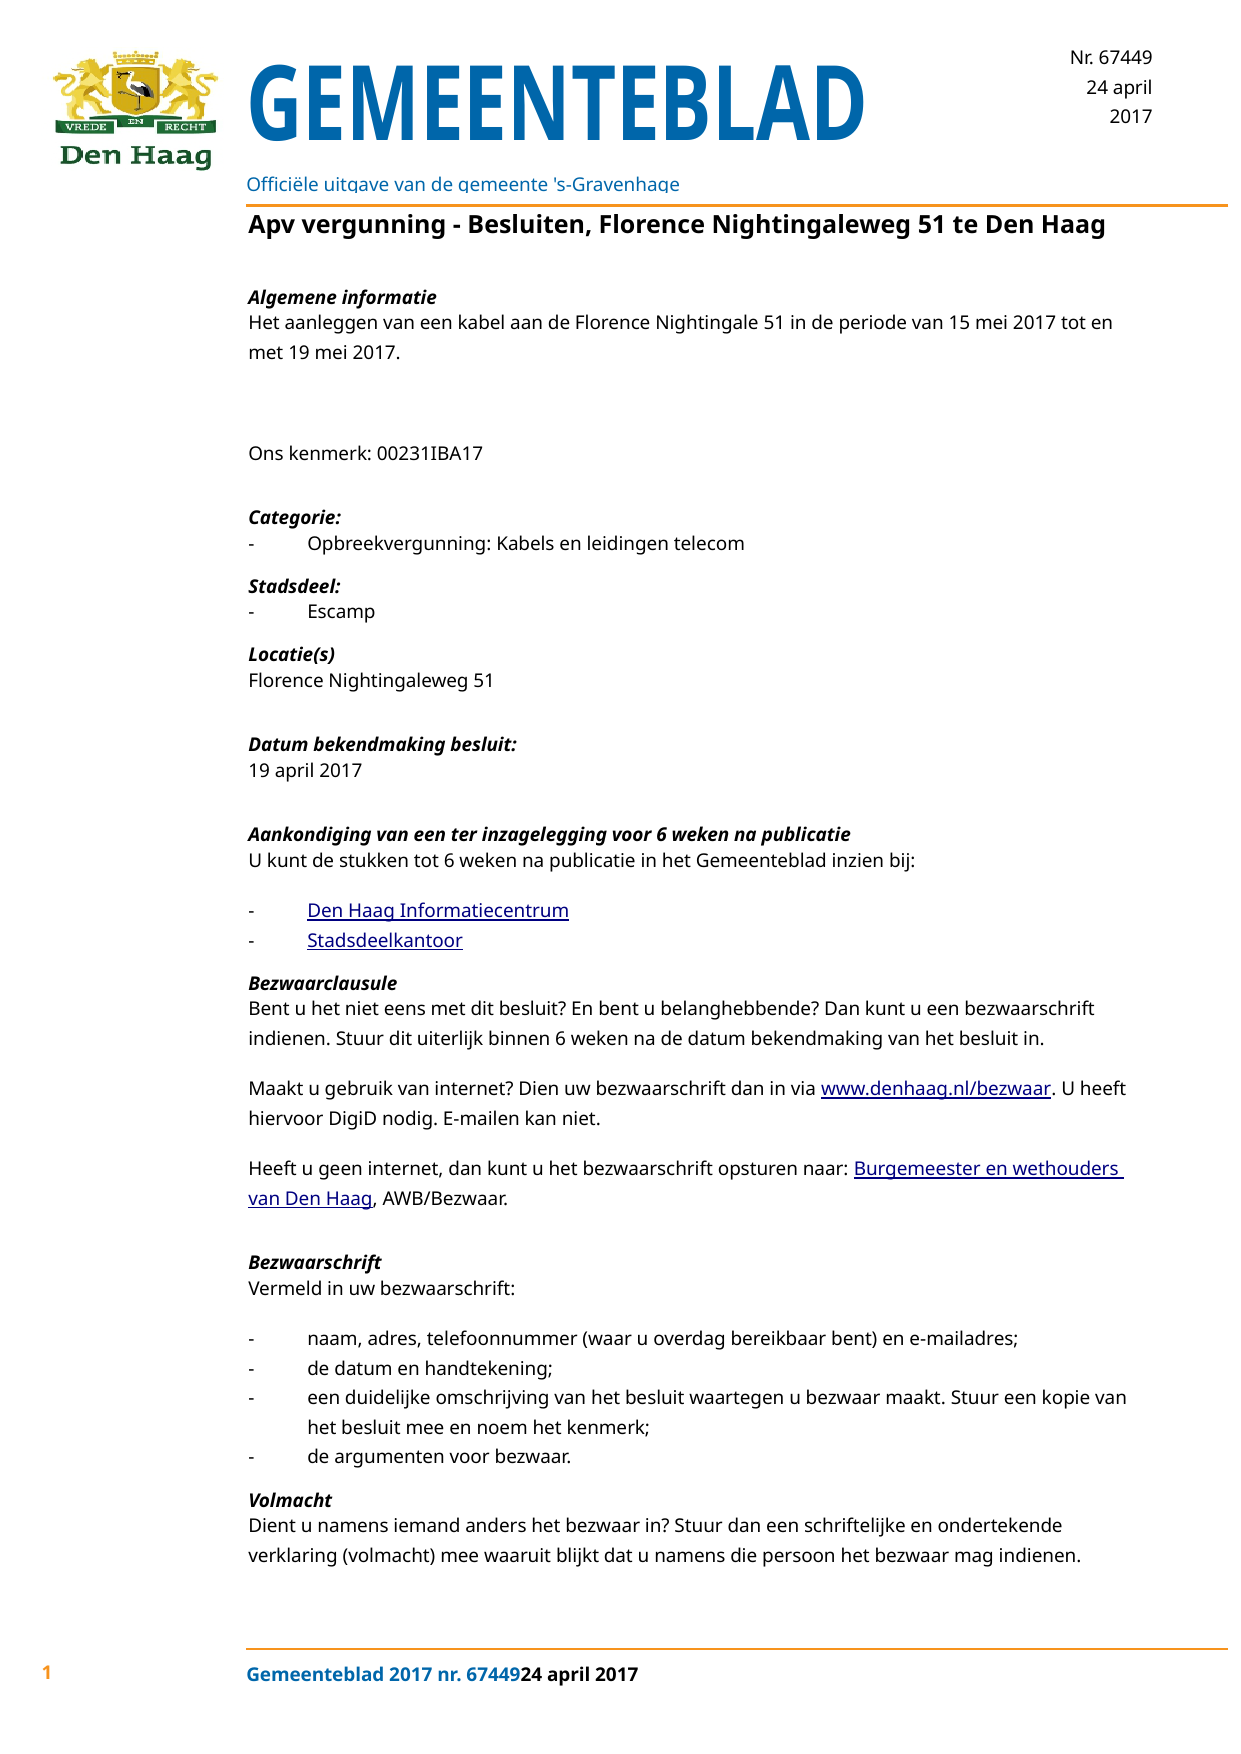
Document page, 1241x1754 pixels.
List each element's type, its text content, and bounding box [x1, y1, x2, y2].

text Locatie(s) [248, 642, 1152, 667]
text Het aanleggen van een kabel aan de Florence Nightingale 51 in de periode van 15 mei 2017 tot en met 19 mei 2017. [248, 309, 1152, 365]
text Ons kenmerk: 00231IBA17 [248, 440, 1152, 466]
text Volmacht [248, 1487, 1152, 1512]
text Heeft u geen internet, dan kunt u het bezwaarschrift opsturen naar: Burgemeester en wethouders van Den Haag, AWB/Bezwaar. [248, 1156, 1152, 1211]
text Dient u namens iemand anders het bezwaar in? Stuur dan een schriftelijke en ondertekende verklaring (volmacht) mee waaruit blijkt dat u namens die persoon het bezwaar mag indienen. [248, 1512, 1152, 1568]
text Maakt u gebruik van internet? Dien uw bezwaarschrift dan in via www.denhaag.nl/bezwaar. U heeft hiervoor DigiD nodig. E-mailen kan niet. [248, 1076, 1152, 1131]
list de datum en handtekening; [248, 1355, 1152, 1381]
list Stadsdeelkantoor [248, 927, 1152, 952]
text Datum bekendmaking besluit: [248, 731, 1152, 757]
list een duidelijke omschrijving van het besluit waartegen u bezwaar maakt. Stuur een kopie van het besluit mee en noem het kenmerk; [248, 1384, 1152, 1440]
list naam, adres, telefoonnummer (waar u overdag bereikbaar bent) en e-mailadres; [248, 1325, 1152, 1351]
text Bent u het niet eens met dit besluit? En bent u belanghebbende? Dan kunt u een bezwaarschrift indienen. Stuur dit uiterlijk binnen 6 weken na de datum bekendmaking van het besluit in. [248, 996, 1152, 1051]
text Categorie: [248, 504, 1152, 530]
text Apv vergunning - Besluiten, Florence Nightingaleweg 51 te Den Haag [248, 207, 1152, 241]
list de argumenten voor bezwaar. [248, 1444, 1152, 1469]
text Bezwaarschrift [248, 1249, 1152, 1275]
list Opbreekvergunning: Kabels en leidingen telecom [248, 530, 1152, 555]
text U kunt de stukken tot 6 weken na publicatie in het Gemeenteblad inzien bij: [248, 847, 1152, 872]
text Algemene informatie [248, 284, 1152, 309]
text Bezwaarclausule [248, 970, 1152, 996]
list Escamp [248, 598, 1152, 624]
text Vermeld in uw bezwaarschrift: [248, 1275, 1152, 1301]
text 19 april 2017 [248, 757, 1152, 783]
picture [41, 47, 231, 172]
list Den Haag Informatiecentrum [248, 897, 1152, 923]
text Aankondiging van een ter inzagelegging voor 6 weken na publicatie [248, 821, 1152, 847]
text Florence Nightingaleweg 51 [248, 667, 1152, 693]
text Stadsdeel: [248, 573, 1152, 598]
